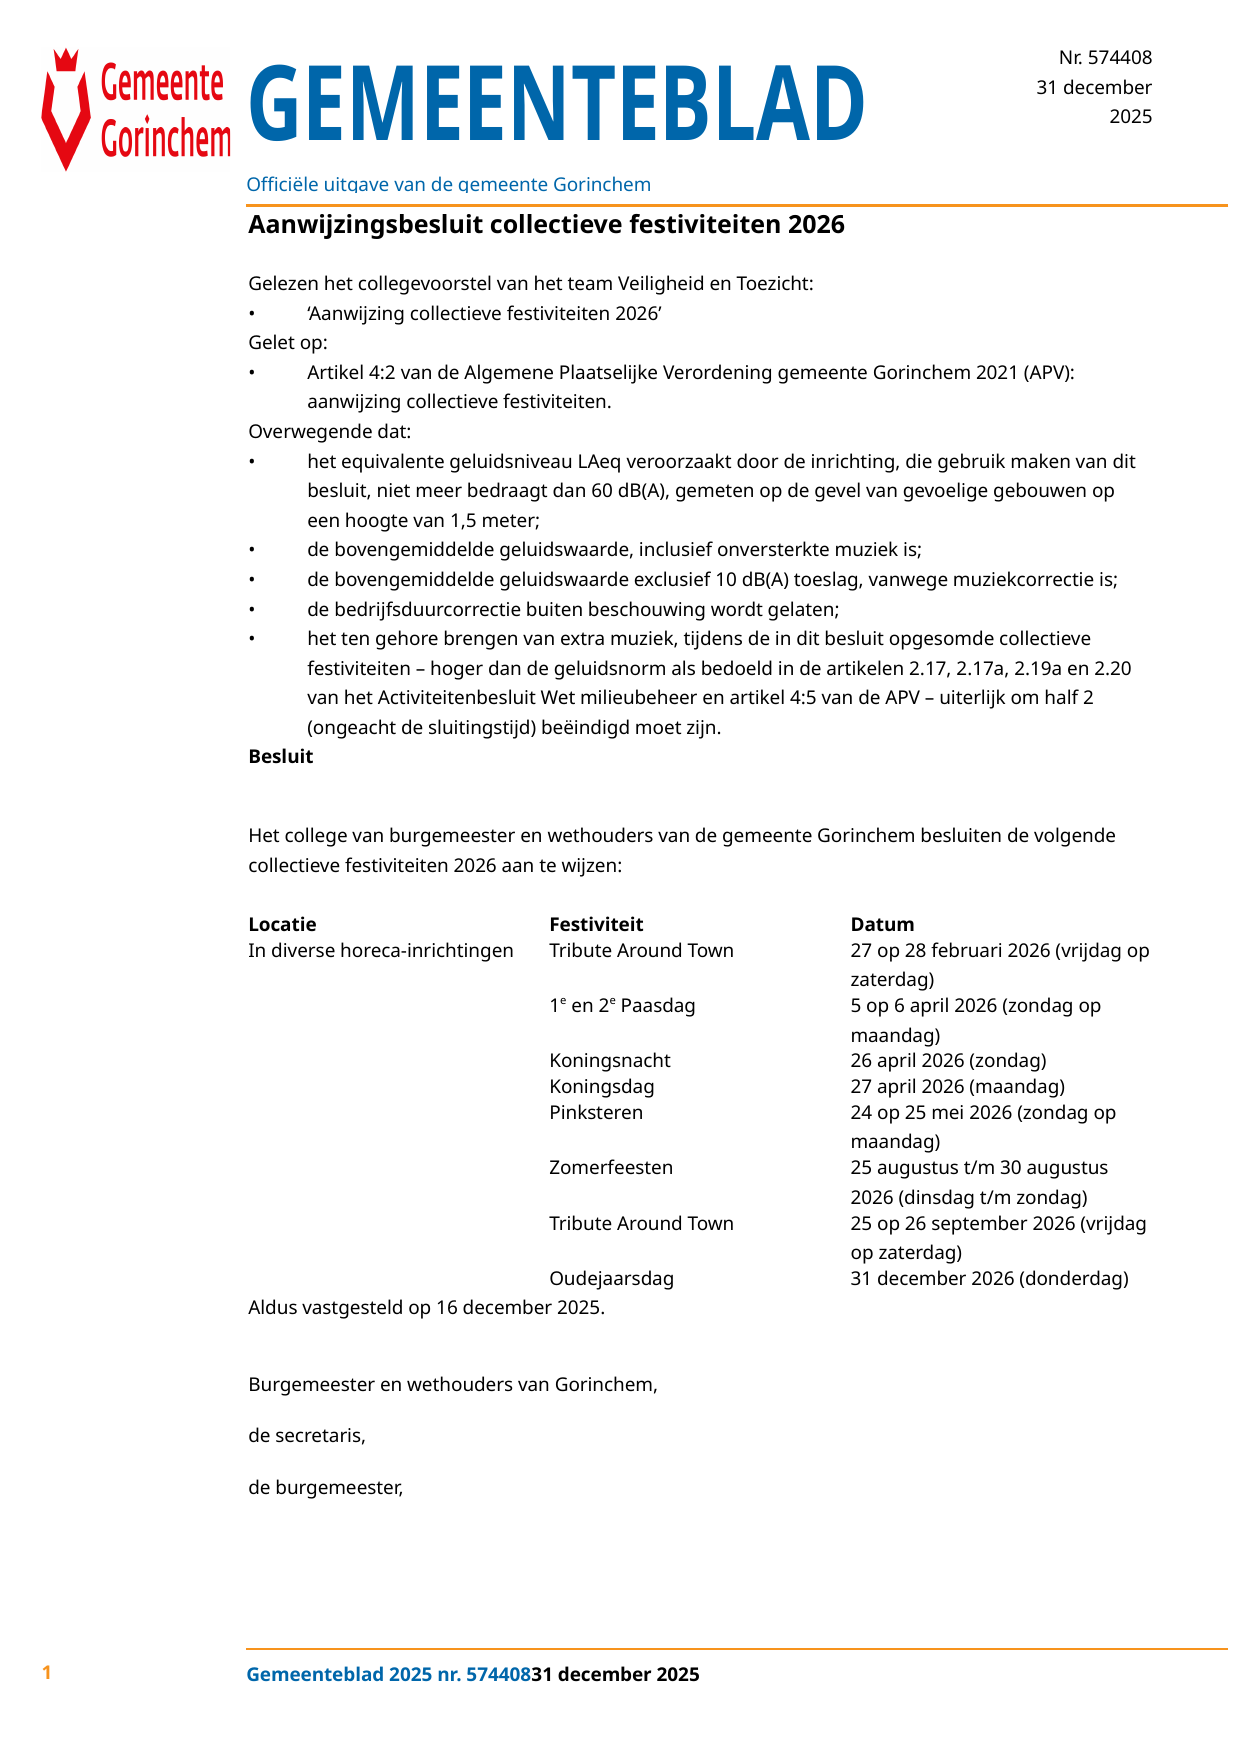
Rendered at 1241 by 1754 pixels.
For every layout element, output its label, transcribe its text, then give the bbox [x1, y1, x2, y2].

text de burgemeester, [248, 1474, 1152, 1500]
text Gelezen het collegevoorstel van het team Veiligheid en Toezicht: [248, 270, 1152, 296]
text Gelet op: [248, 329, 1152, 355]
table_cell [248, 1155, 549, 1210]
list ‘Aanwijzing collectieve festiviteiten 2026’ [248, 300, 1152, 326]
text Burgemeester en wethouders van Gorinchem, [248, 1371, 1152, 1397]
table_cell In diverse horeca-inrichtingen [248, 937, 549, 992]
list de bovengemiddelde geluidswaarde exclusief 10 dB(A) toeslag, vanwege muziekcorrectie is; [248, 566, 1152, 592]
table_cell 5 op 6 april 2026 (zondag op maandag) [850, 993, 1152, 1048]
table_cell 26 april 2026 (zondag) [850, 1048, 1152, 1073]
picture [41, 47, 231, 172]
table_cell 25 op 26 september 2026 (vrijdag op zaterdag) [850, 1210, 1152, 1265]
table_cell Tribute Around Town [549, 1210, 850, 1265]
text Aldus vastgesteld op 16 december 2025. [248, 1294, 1152, 1320]
table_cell [248, 1265, 549, 1291]
list Artikel 4:2 van de Algemene Plaatselijke Verordening gemeente Gorinchem 2021 (APV): aanwijzing collectieve festiviteiten. [248, 359, 1152, 414]
table_cell [248, 1048, 549, 1073]
list het ten gehore brengen van extra muziek, tijdens de in dit besluit opgesomde collectieve festiviteiten – hoger dan de geluidsnorm als bedoeld in de artikelen 2.17, 2.17a, 2.19a en 2.20 van het Activiteitenbesluit Wet milieubeheer en artikel 4:5 van de APV – uiterlijk om half 2 (ongeacht de sluitingstijd) beëindigd moet zijn. [248, 625, 1152, 740]
text Het college van burgemeester en wethouders van de gemeente Gorinchem besluiten de volgende collectieve festiviteiten 2026 aan te wijzen: [248, 822, 1152, 878]
table_cell 27 april 2026 (maandag) [850, 1074, 1152, 1099]
table_cell 27 op 28 februari 2026 (vrijdag op zaterdag) [850, 937, 1152, 992]
table_header Datum [850, 911, 1152, 937]
table_cell [248, 993, 549, 1048]
table_cell [248, 1210, 549, 1265]
table_cell Pinksteren [549, 1099, 850, 1154]
text de secretaris, [248, 1423, 1152, 1448]
table_cell Tribute Around Town [549, 937, 850, 992]
list het equivalente geluidsniveau LAeq veroorzaakt door de inrichting, die gebruik maken van dit besluit, niet meer bedraagt dan 60 dB(A), gemeten op de gevel van gevoelige gebouwen op een hoogte van 1,5 meter; [248, 448, 1152, 533]
table_cell Zomerfeesten [549, 1155, 850, 1210]
list de bovengemiddelde geluidswaarde, inclusief onversterkte muziek is; [248, 537, 1152, 562]
text Besluit [248, 744, 1152, 769]
table_cell Koningsnacht [549, 1048, 850, 1073]
table_cell [248, 1099, 549, 1154]
list de bedrijfsduurcorrectie buiten beschouwing wordt gelaten; [248, 596, 1152, 621]
table_cell 25 augustus t/m 30 augustus 2026 (dinsdag t/m zondag) [850, 1155, 1152, 1210]
text Aanwijzingsbesluit collectieve festiviteiten 2026 [248, 207, 1152, 241]
table_cell Oudejaarsdag [549, 1265, 850, 1291]
table_cell 24 op 25 mei 2026 (zondag op maandag) [850, 1099, 1152, 1154]
table_header Festiviteit [549, 911, 850, 937]
table_header Locatie [248, 911, 549, 937]
table_cell [248, 1074, 549, 1099]
table_cell 31 december 2026 (donderdag) [850, 1265, 1152, 1291]
table_cell 1e en 2e Paasdag [549, 993, 850, 1048]
text Overwegende dat: [248, 418, 1152, 444]
table_cell Koningsdag [549, 1074, 850, 1099]
